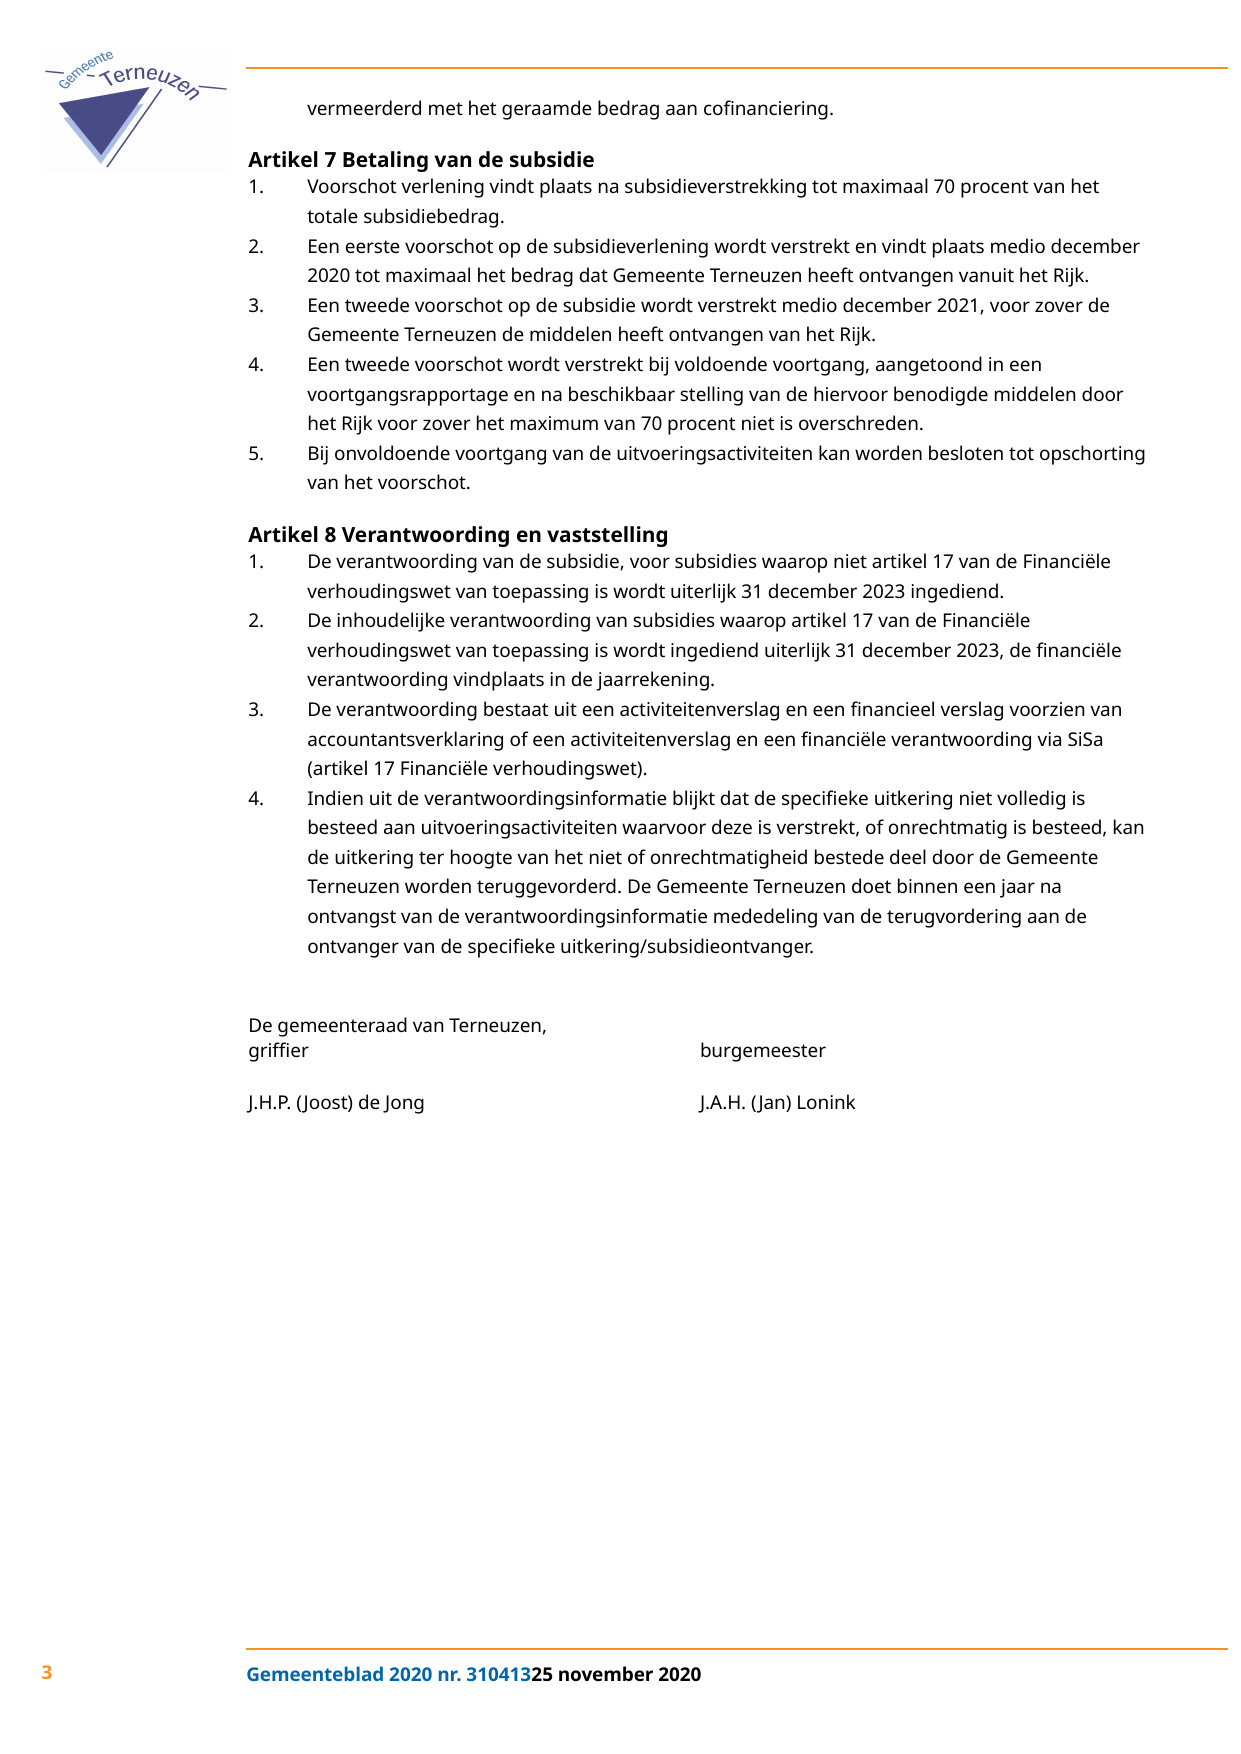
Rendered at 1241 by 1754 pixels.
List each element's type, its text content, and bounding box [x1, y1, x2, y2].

table_header De gemeenteraad van Terneuzen, [248, 1012, 700, 1038]
table_cell J.H.P. (Joost) de Jong [248, 1089, 700, 1115]
list Indien uit de verantwoordingsinformatie blijkt dat de specifieke uitkering niet volledig is besteed aan uitvoeringsactiviteiten waarvoor deze is verstrekt, of onrechtmatig is besteed, kan de uitkering ter hoogte van het niet of onrechtmatigheid bestede deel door de Gemeente Terneuzen worden teruggevorderd. De Gemeente Terneuzen doet binnen een jaar na ontvangst van de verantwoordingsinformatie mededeling van de terugvordering aan de ontvanger van de specifieke uitkering/subsidieontvanger. [248, 785, 1152, 959]
list Een tweede voorschot wordt verstrekt bij voldoende voortgang, aangetoond in een voortgangsrapportage en na beschikbaar stelling van de hiervoor benodigde middelen door het Rijk voor zover het maximum van 70 procent niet is overschreden. [248, 351, 1152, 436]
list Een tweede voorschot op de subsidie wordt verstrekt medio december 2021, voor zover de Gemeente Terneuzen de middelen heeft ontvangen van het Rijk. [248, 292, 1152, 347]
table_cell [248, 1063, 1152, 1089]
list Bij onvoldoende voortgang van de uitvoeringsactiviteiten kan worden besloten tot opschorting van het voorschot. [248, 440, 1152, 495]
text Artikel 8 Verantwoording en vaststelling [248, 520, 1152, 548]
list De inhoudelijke verantwoording van subsidies waarop artikel 17 van de Financiële verhoudingswet van toepassing is wordt ingediend uiterlijk 31 december 2023, de financiële verantwoording vindplaats in de jaarrekening. [248, 607, 1152, 692]
list Een eerste voorschot op de subsidieverlening wordt verstrekt en vindt plaats medio december 2020 tot maximaal het bedrag dat Gemeente Terneuzen heeft ontvangen vanuit het Rijk. [248, 233, 1152, 288]
picture [41, 47, 231, 172]
table_cell burgemeester [700, 1038, 1152, 1063]
list vermeerderd met het geraamde bedrag aan cofinanciering. [248, 95, 1152, 121]
table_cell griffier [248, 1038, 700, 1063]
list De verantwoording bestaat uit een activiteitenverslag en een financieel verslag voorzien van accountantsverklaring of een activiteitenverslag en een financiële verantwoording via SiSa (artikel 17 Financiële verhoudingswet). [248, 696, 1152, 781]
table_header [700, 1012, 1152, 1038]
list De verantwoording van de subsidie, voor subsidies waarop niet artikel 17 van de Financiële verhoudingswet van toepassing is wordt uiterlijk 31 december 2023 ingediend. [248, 548, 1152, 604]
text Artikel 7 Betaling van de subsidie [248, 145, 1152, 174]
table_cell J.A.H. (Jan) Lonink [700, 1089, 1152, 1115]
list Voorschot verlening vindt plaats na subsidieverstrekking tot maximaal 70 procent van het totale subsidiebedrag. [248, 174, 1152, 229]
